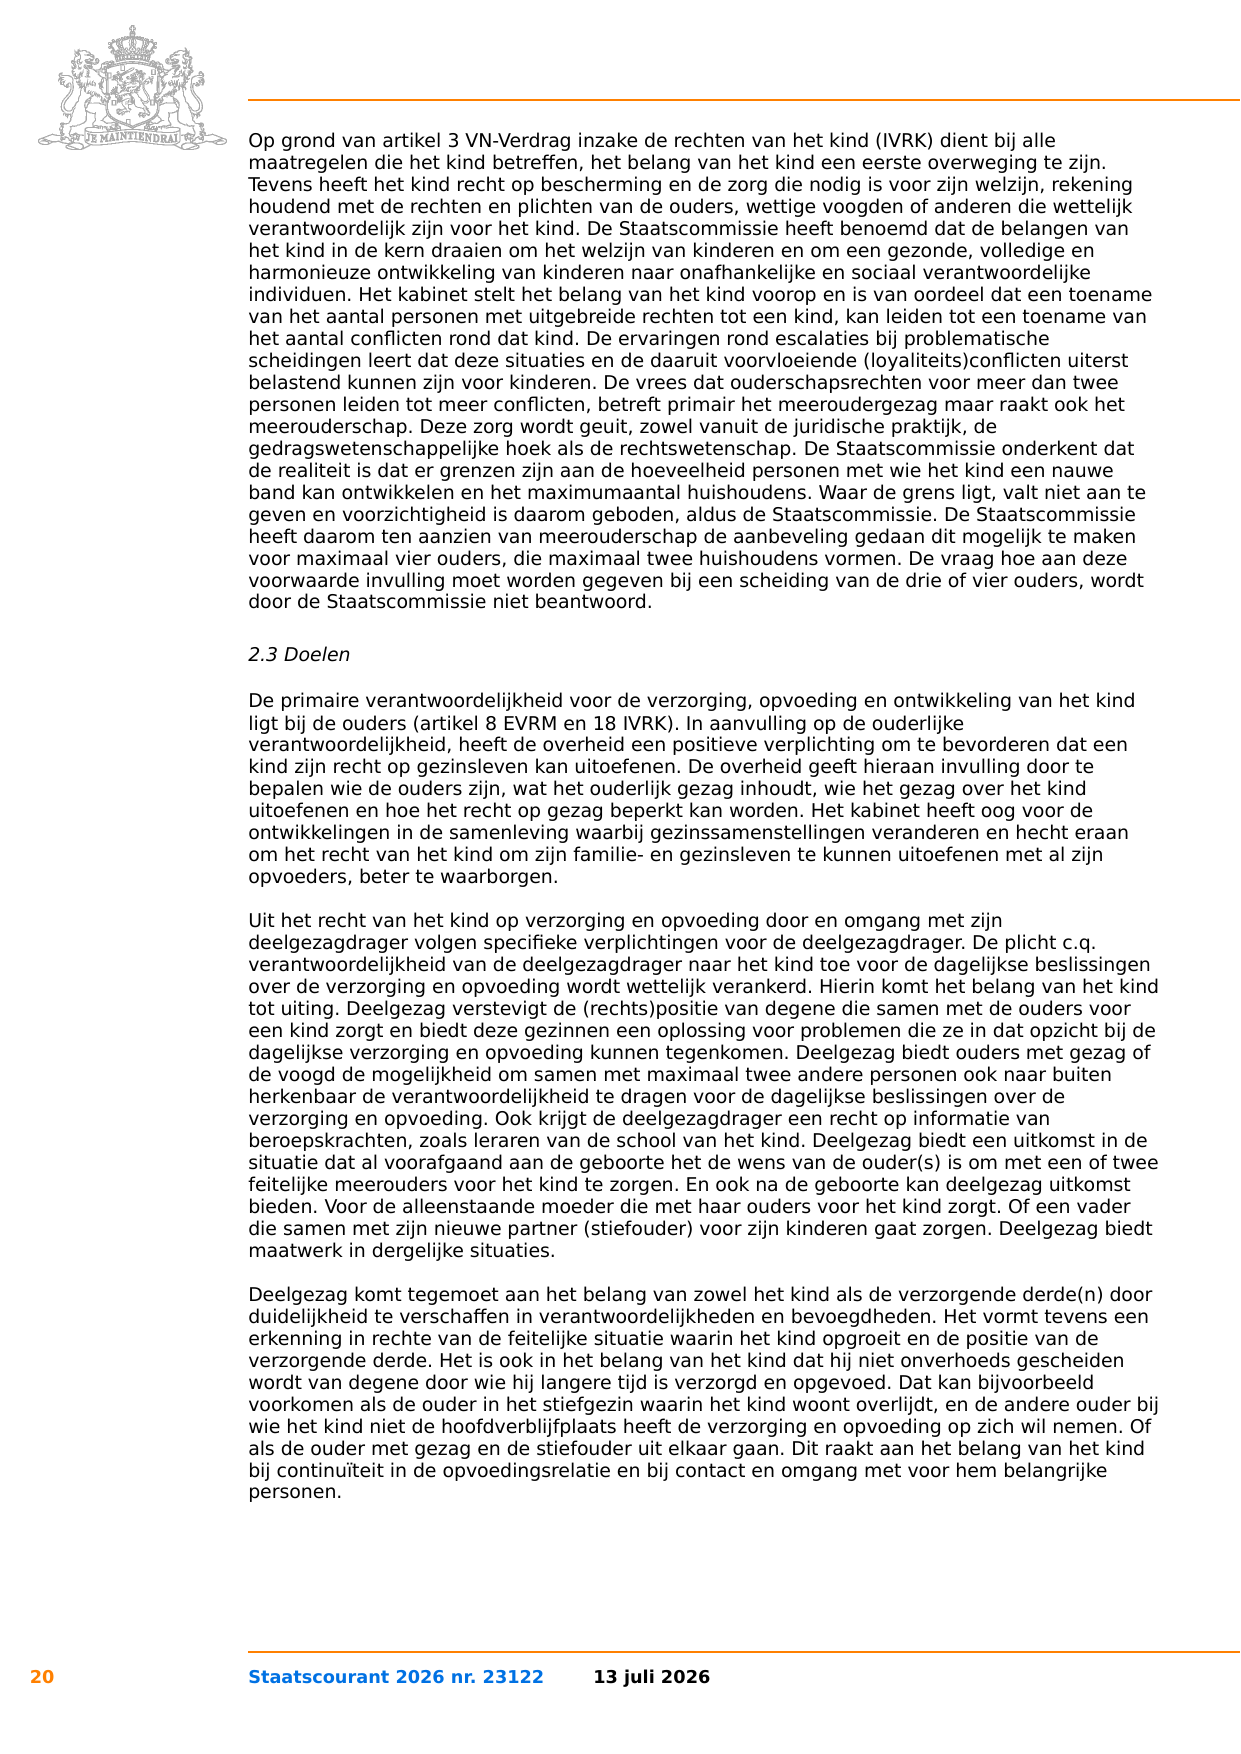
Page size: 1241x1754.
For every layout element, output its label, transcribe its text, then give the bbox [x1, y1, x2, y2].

text Deelgezag komt tegemoet aan het belang van zowel het kind als de verzorgende derde(n) door duidelijkheid te verschaffen in verantwoordelijkheden en bevoegdheden. Het vormt tevens een erkenning in rechte van de feitelijke situatie waarin het kind opgroeit en de positie van de verzorgende derde. Het is ook in het belang van het kind dat hij niet onverhoeds gescheiden wordt van degene door wie hij langere tijd is verzorgd en opgevoed. Dat kan bijvoorbeeld voorkomen als de ouder in het stiefgezin waarin het kind woont overlijdt, en de andere ouder bij wie het kind niet de hoofdverblijfplaats heeft de verzorging en opvoeding op zich wil nemen. Of als de ouder met gezag en de stiefouder uit elkaar gaan. Dit raakt aan het belang van het kind bij continuïteit in de opvoedingsrelatie en bij contact en omgang met voor hem belangrijke personen. [248, 1284, 1163, 1503]
text Uit het recht van het kind op verzorging en opvoeding door en omgang met zijn deelgezagdrager volgen specifieke verplichtingen voor de deelgezagdrager. De plicht c.q. verantwoordelijkheid van de deelgezagdrager naar het kind toe voor de dagelijkse beslissingen over de verzorging en opvoeding wordt wettelijk verankerd. Hierin komt het belang van het kind tot uiting. Deelgezag verstevigt de (rechts)positie van degene die samen met de ouders voor een kind zorgt en biedt deze gezinnen een oplossing voor problemen die ze in dat opzicht bij de dagelijkse verzorging en opvoeding kunnen tegenkomen. Deelgezag biedt ouders met gezag of de voogd de mogelijkheid om samen met maximaal twee andere personen ook naar buiten herkenbaar de verantwoordelijkheid te dragen voor de dagelijkse beslissingen over de verzorging en opvoeding. Ook krijgt de deelgezagdrager een recht op informatie van beroepskrachten, zoals leraren van de school van het kind. Deelgezag biedt een uitkomst in de situatie dat al voorafgaand aan de geboorte het de wens van de ouder(s) is om met een of twee feitelijke meerouders voor het kind te zorgen. En ook na de geboorte kan deelgezag uitkomst bieden. Voor de alleenstaande moeder die met haar ouders voor het kind zorgt. Of een vader die samen met zijn nieuwe partner (stiefouder) voor zijn kinderen gaat zorgen. Deelgezag biedt maatwerk in dergelijke situaties. [248, 910, 1163, 1262]
text Op grond van artikel 3 VN-Verdrag inzake de rechten van het kind (IVRK) dient bij alle maatregelen die het kind betreffen, het belang van het kind een eerste overweging te zijn. Tevens heeft het kind recht op bescherming en de zorg die nodig is voor zijn welzijn, rekening houdend met de rechten en plichten van de ouders, wettige voogden of anderen die wettelijk verantwoordelijk zijn voor het kind. De Staatscommissie heeft benoemd dat de belangen van het kind in de kern draaien om het welzijn van kinderen en om een gezonde, volledige en harmonieuze ontwikkeling van kinderen naar onafhankelijke en sociaal verantwoordelijke individuen. Het kabinet stelt het belang van het kind voorop en is van oordeel dat een toename van het aantal personen met uitgebreide rechten tot een kind, kan leiden tot een toename van het aantal conflicten rond dat kind. De ervaringen rond escalaties bij problematische scheidingen leert dat deze situaties en de daaruit voorvloeiende (loyaliteits)conflicten uiterst belastend kunnen zijn voor kinderen. De vrees dat ouderschapsrechten voor meer dan twee personen leiden tot meer conflicten, betreft primair het meeroudergezag maar raakt ook het meerouderschap. Deze zorg wordt geuit, zowel vanuit de juridische praktijk, de gedragswetenschappelijke hoek als de rechtswetenschap. De Staatscommissie onderkent dat de realiteit is dat er grenzen zijn aan de hoeveelheid personen met wie het kind een nauwe band kan ontwikkelen en het maximumaantal huishoudens. Waar de grens ligt, valt niet aan te geven en voorzichtigheid is daarom geboden, aldus de Staatscommissie. De Staatscommissie heeft daarom ten aanzien van meerouderschap de aanbeveling gedaan dit mogelijk te maken voor maximaal vier ouders, die maximaal twee huishoudens vormen. De vraag hoe aan deze voorwaarde invulling moet worden gegeven bij een scheiding van de drie of vier ouders, wordt door de Staatscommissie niet beantwoord. [248, 130, 1163, 613]
text De primaire verantwoordelijkheid voor de verzorging, opvoeding en ontwikkeling van het kind ligt bij de ouders (artikel 8 EVRM en 18 IVRK). In aanvulling op de ouderlijke verantwoordelijkheid, heeft de overheid een positieve verplichting om te bevorderen dat een kind zijn recht op gezinsleven kan uitoefenen. De overheid geeft hieraan invulling door te bepalen wie de ouders zijn, wat het ouderlijk gezag inhoudt, wie het gezag over het kind uitoefenen en hoe het recht op gezag beperkt kan worden. Het kabinet heeft oog voor de ontwikkelingen in de samenleving waarbij gezinssamenstellingen veranderen en hecht eraan om het recht van het kind om zijn familie- en gezinsleven te kunnen uitoefenen met al zijn opvoeders, beter te waarborgen. [248, 690, 1163, 888]
picture [38, 25, 227, 150]
subtitle 2.3 Doelen [248, 643, 1163, 665]
